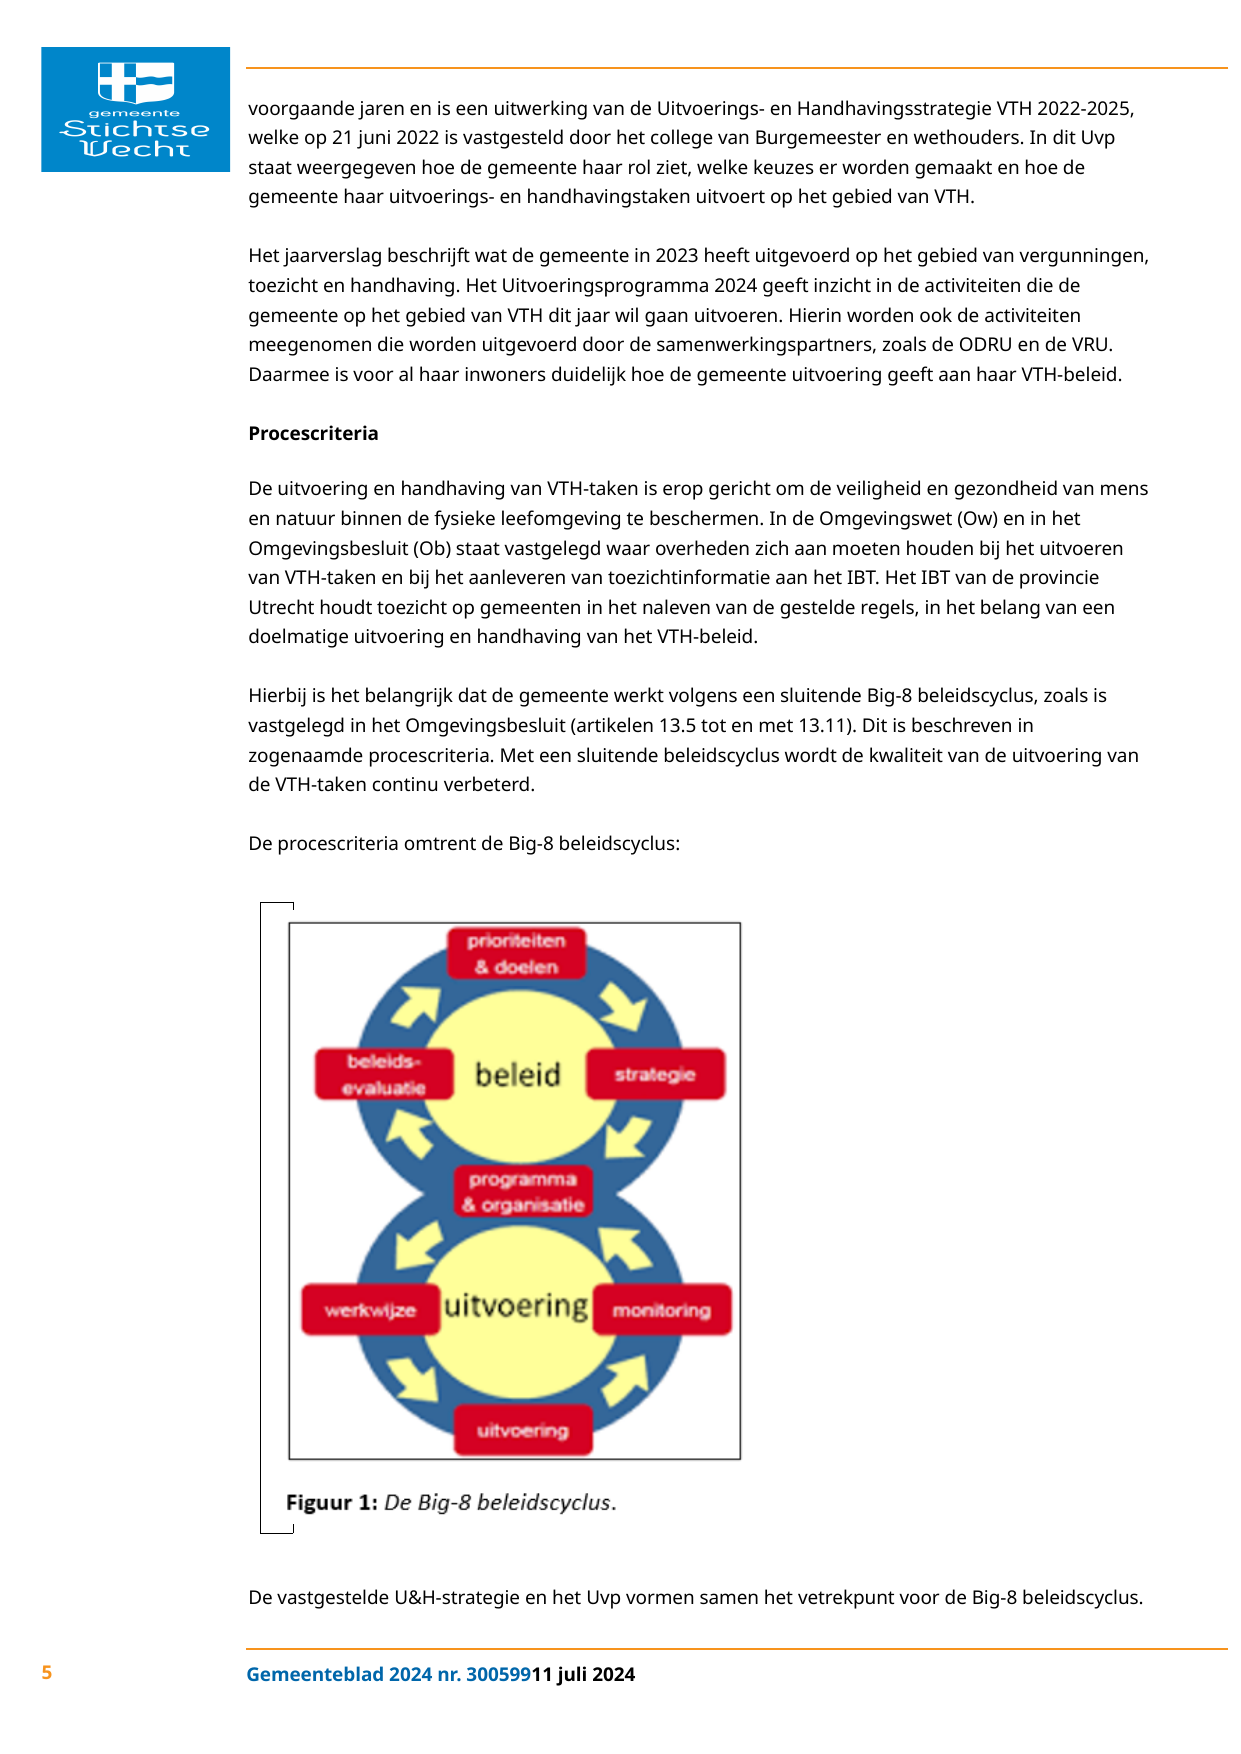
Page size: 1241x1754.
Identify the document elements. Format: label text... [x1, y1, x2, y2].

picture [99, 63, 135, 101]
text voorgaande jaren en is een uitwerking van de Uitvoerings- en Handhavingsstrategie VTH 2022-2025, welke op 21 juni 2022 is vastgesteld door het college van Burgemeester en wethouders. In dit Uvp staat weergegeven hoe de gemeente haar rol ziet, welke keuzes er worden gemaakt en hoe de gemeente haar uitvoerings- en handhavingstaken uitvoert op het gebied van VTH. [248, 95, 1152, 209]
text Procescriteria [248, 420, 1152, 446]
picture [137, 63, 174, 103]
text Het jaarverslag beschrijft wat de gemeente in 2023 heeft uitgevoerd op het gebied van vergunningen, toezicht en handhaving. Het Uitvoeringsprogramma 2024 geeft inzicht in de activiteiten die de gemeente op het gebied van VTH dit jaar wil gaan uitvoeren. Hierin worden ook de activiteiten meegenomen die worden uitgevoerd door de samenwerkingspartners, zoals de ODRU en de VRU. Daarmee is voor al haar inwoners duidelijk hoe de gemeente uitvoering geeft aan haar VTH-beleid. [248, 243, 1152, 387]
text Hierbij is het belangrijk dat de gemeente werkt volgens een sluitende Big-8 beleidscyclus, zoals is vastgelegd in het Omgevingsbesluit (artikelen 13.5 tot en met 13.11). Dit is beschreven in zogenaamde procescriteria. Met een sluitende beleidscyclus wordt de kwaliteit van de uitvoering van de VTH-taken continu verbeterd. [248, 683, 1152, 797]
picture [268, 910, 801, 1524]
text De vastgestelde U&H-strategie en het Uvp vormen samen het vetrekpunt voor de Big-8 beleidscyclus. [248, 1584, 1152, 1610]
text De procescriteria omtrent de Big-8 beleidscyclus: [248, 831, 1152, 856]
text De uitvoering en handhaving van VTH-taken is erop gericht om de veiligheid en gezondheid van mens en natuur binnen de fysieke leefomgeving te beschermen. In de Omgevingswet (Ow) en in het Omgevingsbesluit (Ob) staat vastgelegd waar overheden zich aan moeten houden bij het uitvoeren van VTH-taken en bij het aanleveren van toezichtinformatie aan het IBT. Het IBT van de provincie Utrecht houdt toezicht op gemeenten in het naleven van de gestelde regels, in het belang van een doelmatige uitvoering en handhaving van het VTH-beleid. [248, 476, 1152, 649]
